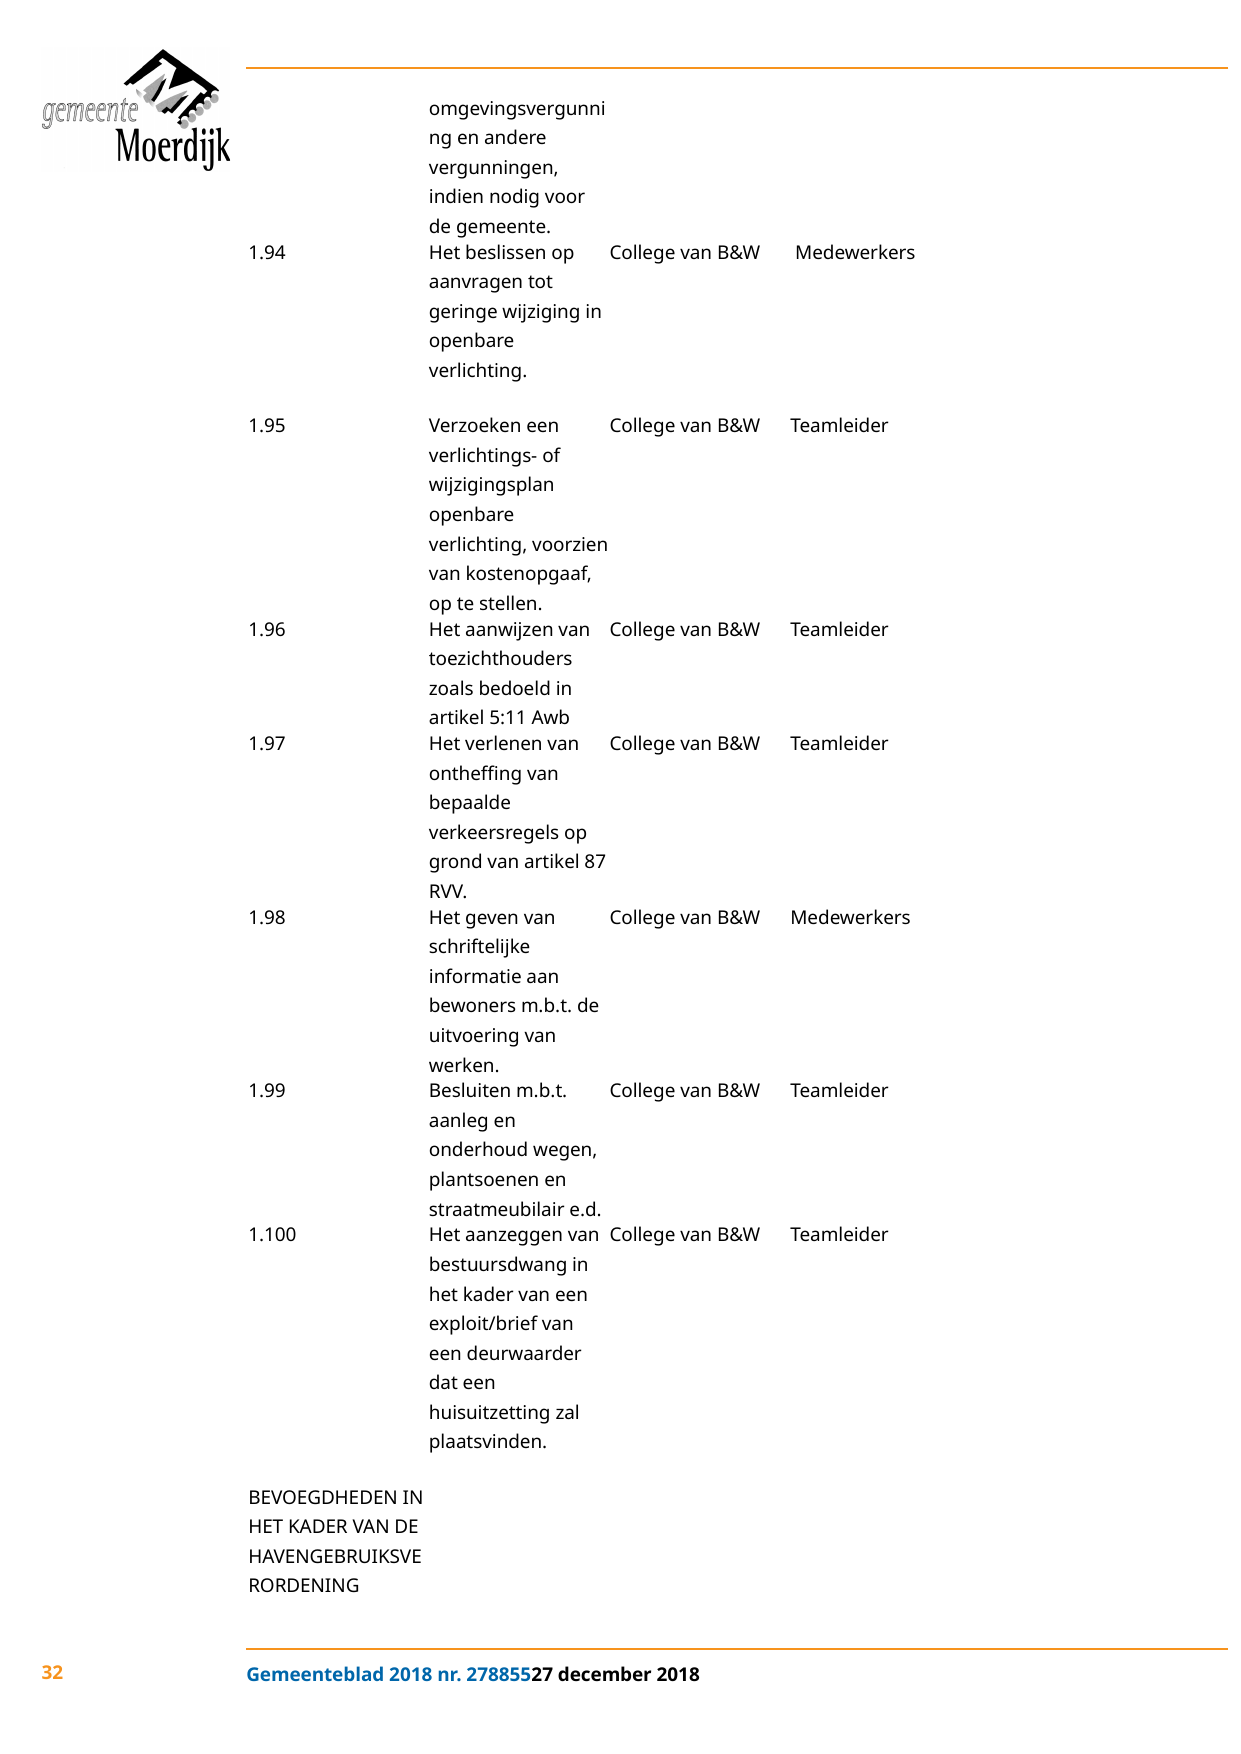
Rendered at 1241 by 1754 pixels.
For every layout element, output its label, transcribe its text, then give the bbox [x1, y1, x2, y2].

table_cell Medewerkers [790, 239, 971, 412]
table_cell Het geven van schriftelijke informatie aan bewoners m.b.t. de uitvoering van werken. [429, 904, 609, 1077]
table_cell Besluiten m.b.t. aanleg en onderhoud wegen, plantsoenen en straatmeubilair e.d. [429, 1078, 609, 1222]
table_cell College van B&W [609, 239, 790, 412]
table_cell [971, 730, 1152, 904]
table_cell College van B&W [609, 616, 790, 730]
table_cell Medewerkers [790, 904, 971, 1077]
table_cell Het aanzeggen van bestuursdwang in het kader van een exploit/brief van een deurwaarder dat een huisuitzetting zal plaatsvinden. [429, 1222, 609, 1484]
table_cell [971, 904, 1152, 1077]
table_cell [790, 95, 971, 239]
table_cell [971, 1078, 1152, 1222]
picture [41, 47, 231, 172]
table_cell College van B&W [609, 1078, 790, 1222]
table_cell 1.98 [248, 904, 429, 1077]
table_cell [609, 95, 790, 239]
table_cell [971, 239, 1152, 412]
table_cell BEVOEGDHEDEN IN HET KADER VAN DE HAVENGEBRUIKSVERORDENING [248, 1484, 429, 1598]
table_cell 1.95 [248, 413, 429, 616]
table_cell Teamleider [790, 730, 971, 904]
table_cell [971, 413, 1152, 616]
table_cell 1.100 [248, 1222, 429, 1484]
table_cell 1.96 [248, 616, 429, 730]
table_cell College van B&W [609, 730, 790, 904]
table_cell Verzoeken een verlichtings- of wijzigingsplan openbare verlichting, voorzien van kostenopgaaf, op te stellen. [429, 413, 609, 616]
table_cell Teamleider [790, 413, 971, 616]
table_cell [248, 95, 429, 239]
table_cell [971, 616, 1152, 730]
table_cell 1.99 [248, 1078, 429, 1222]
table_cell Het verlenen van ontheffing van bepaalde verkeersregels op grond van artikel 87 RVV. [429, 730, 609, 904]
table_cell Teamleider [790, 616, 971, 730]
table_cell Teamleider [790, 1078, 971, 1222]
table_cell Het aanwijzen van toezichthouders zoals bedoeld in artikel 5:11 Awb [429, 616, 609, 730]
table_cell [971, 95, 1152, 239]
table_cell omgevingsvergunning en andere vergunningen, indien nodig voor de gemeente. [429, 95, 609, 239]
table_cell 1.94 [248, 239, 429, 412]
table_cell College van B&W [609, 1222, 790, 1484]
table_cell Teamleider [790, 1222, 971, 1484]
table_cell College van B&W [609, 413, 790, 616]
table_cell Het beslissen op aanvragen tot geringe wijziging in openbare verlichting. [429, 239, 609, 412]
table_cell [971, 1222, 1152, 1484]
table_cell College van B&W [609, 904, 790, 1077]
table_cell 1.97 [248, 730, 429, 904]
